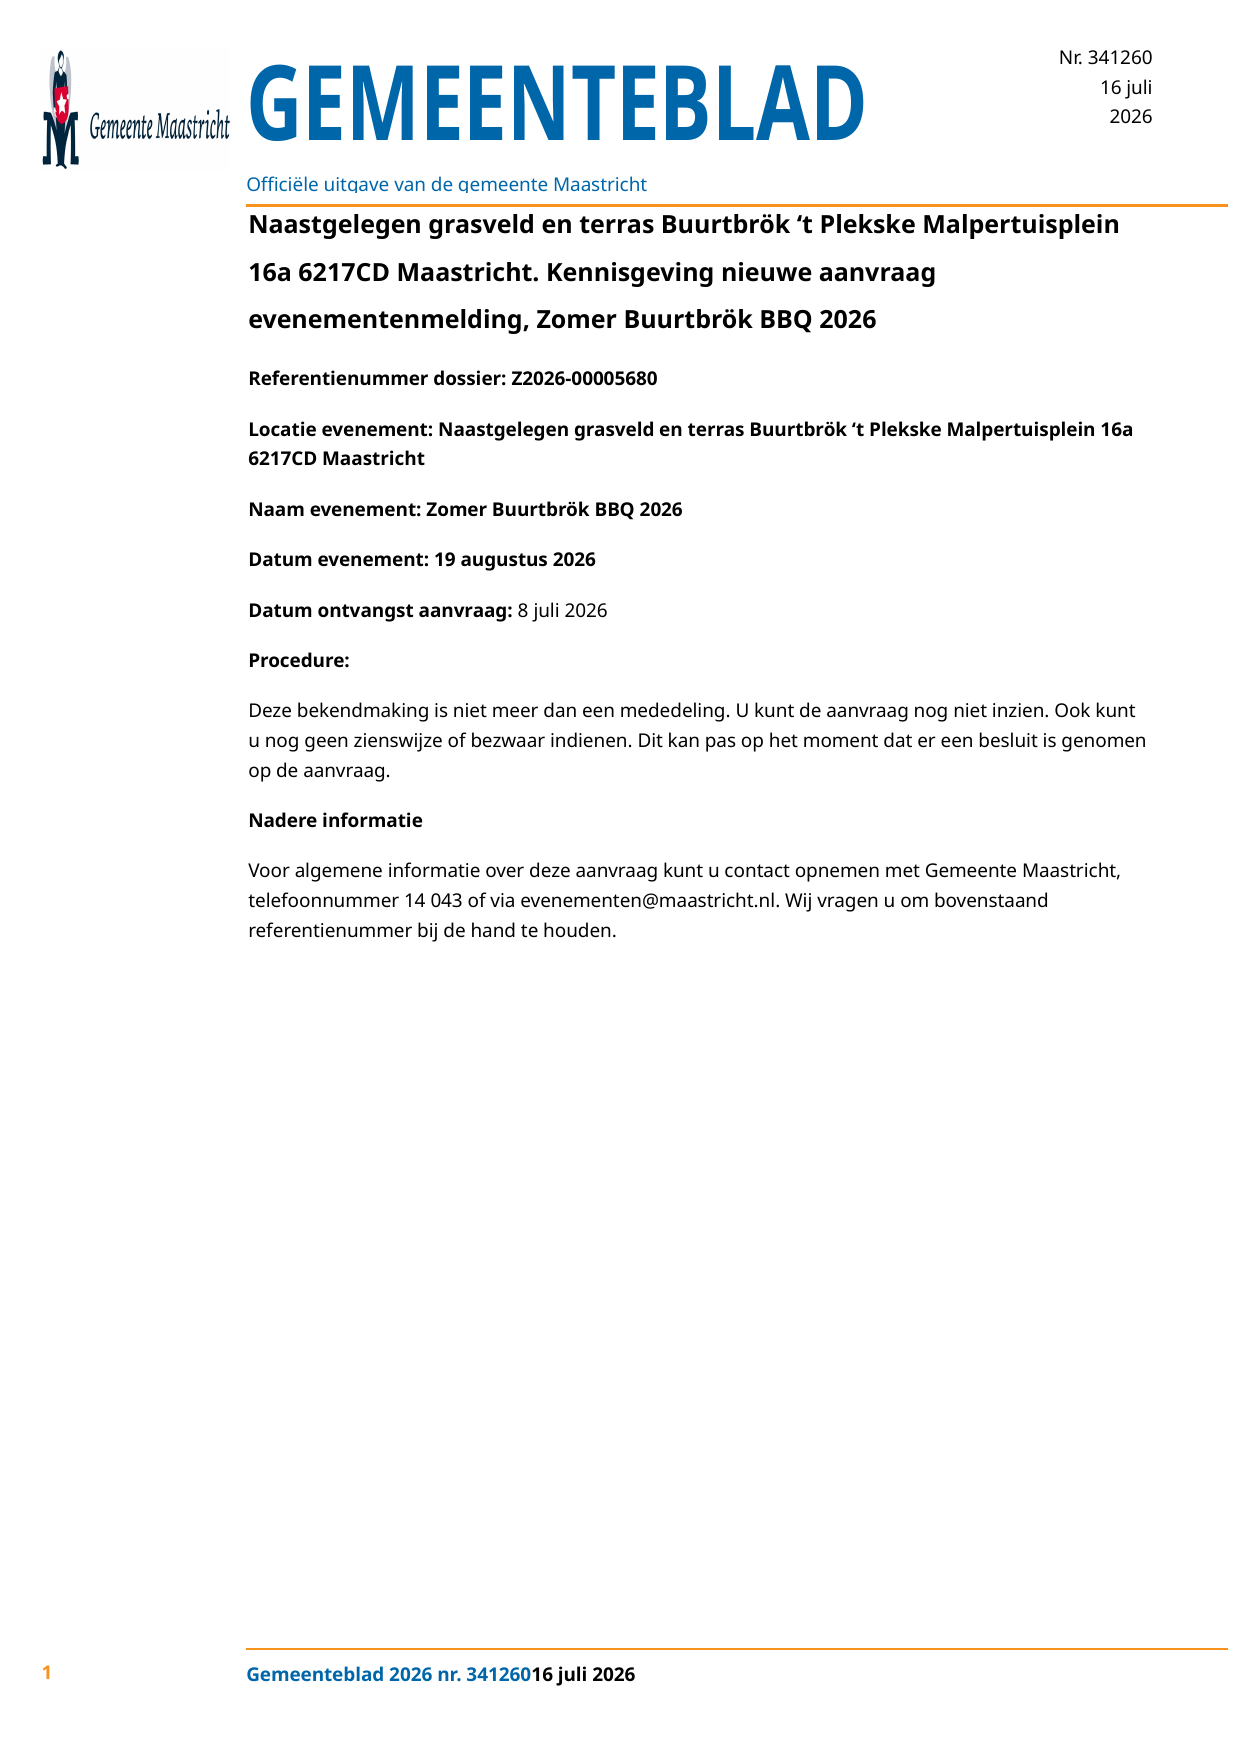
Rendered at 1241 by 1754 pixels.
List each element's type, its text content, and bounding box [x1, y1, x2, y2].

text Naastgelegen grasveld en terras Buurtbrök ‘t Plekske Malpertuisplein 16a 6217CD Maastricht. Kennisgeving nieuwe aanvraag evenementenmelding, Zomer Buurtbrök BBQ 2026 [248, 207, 1152, 336]
text Nadere informatie [248, 807, 1152, 833]
text Datum ontvangst aanvraag: 8 juli 2026 [248, 597, 1152, 622]
text Datum evenement: 19 augustus 2026 [248, 546, 1152, 572]
text Voor algemene informatie over deze aanvraag kunt u contact opnemen met Gemeente Maastricht, telefoonnummer 14 043 of via evenementen@maastricht.nl. Wij vragen u om bovenstaand referentienummer bij de hand te houden. [248, 858, 1152, 942]
text Referentienummer dossier: Z2026-00005680 [248, 366, 1152, 391]
text Deze bekendmaking is niet meer dan een mededeling. U kunt de aanvraag nog niet inzien. Ook kunt u nog geen zienswijze of bezwaar indienen. Dit kan pas op het moment dat er een besluit is genomen op de aanvraag. [248, 698, 1152, 782]
text Procedure: [248, 647, 1152, 673]
text Naam evenement: Zomer Buurtbrök BBQ 2026 [248, 496, 1152, 522]
text Locatie evenement: Naastgelegen grasveld en terras Buurtbrök ‘t Plekske Malpertuisplein 16a 6217CD Maastricht [248, 416, 1152, 471]
picture [41, 47, 231, 172]
